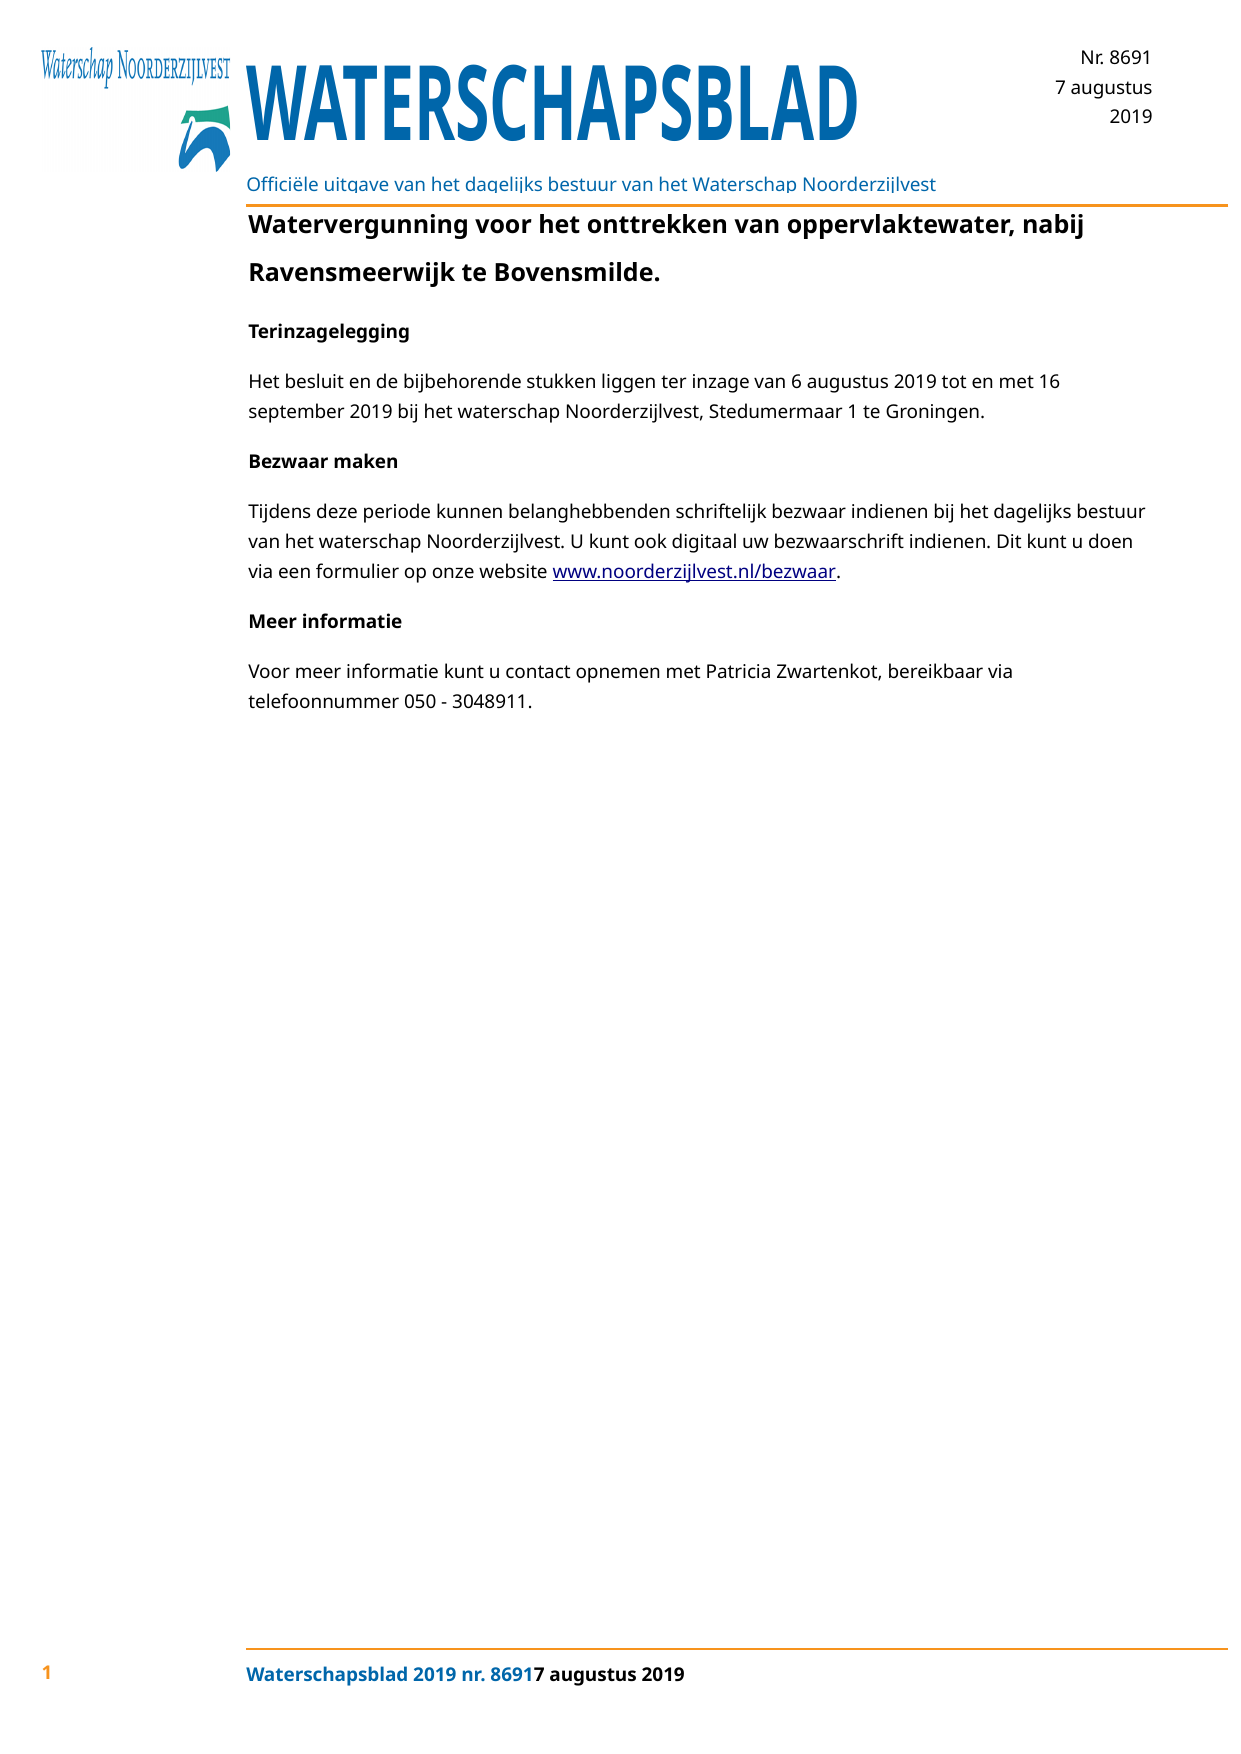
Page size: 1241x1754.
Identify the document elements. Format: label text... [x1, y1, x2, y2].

picture [41, 47, 231, 172]
text Bezwaar maken [248, 448, 1152, 474]
text Het besluit en de bijbehorende stukken liggen ter inzage van 6 augustus 2019 tot en met 16 september 2019 bij het waterschap Noorderzijlvest, Stedumermaar 1 te Groningen. [248, 368, 1152, 424]
text Tijdens deze periode kunnen belanghebbenden schriftelijk bezwaar indienen bij het dagelijks bestuur van het waterschap Noorderzijlvest. U kunt ook digitaal uw bezwaarschrift indienen. Dit kunt u doen via een formulier op onze website www.noorderzijlvest.nl/bezwaar. [248, 499, 1152, 584]
text Voor meer informatie kunt u contact opnemen met Patricia Zwartenkot, bereikbaar via telefoonnummer 050 - 3048911. [248, 659, 1152, 714]
text Watervergunning voor het onttrekken van oppervlaktewater, nabij Ravensmeerwijk te Bovensmilde. [248, 207, 1152, 288]
text Meer informatie [248, 608, 1152, 634]
text Terinzagelegging [248, 318, 1152, 344]
